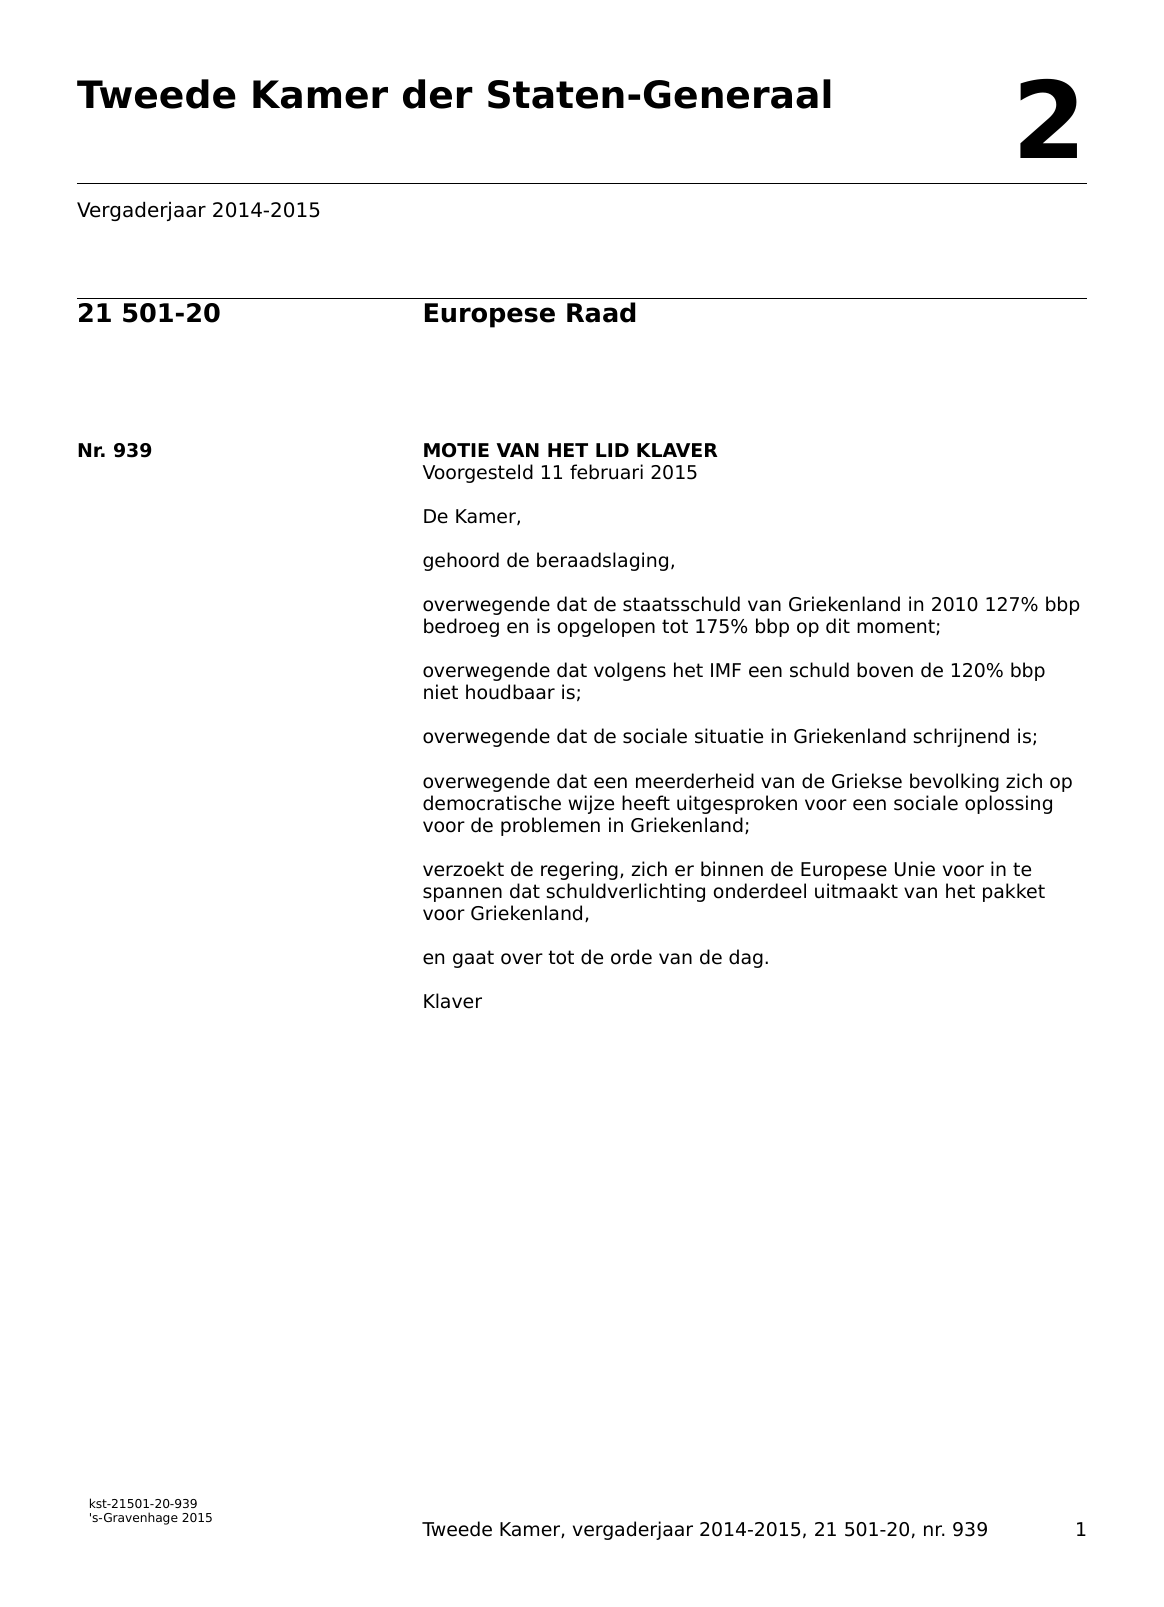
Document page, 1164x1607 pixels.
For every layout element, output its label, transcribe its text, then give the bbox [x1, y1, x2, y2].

text De Kamer, [422, 506, 1087, 528]
text overwegende dat een meerderheid van de Griekse bevolking zich op democratische wijze heeft uitgesproken voor een sociale oplossing voor de problemen in Griekenland; [422, 771, 1087, 837]
text verzoekt de regering, zich er binnen de Europese Unie voor in te spannen dat schuldverlichting onderdeel uitmaakt van het pakket voor Griekenland, [422, 859, 1087, 925]
text Klaver [422, 991, 1087, 1013]
table_header Tweede Kamer der Staten-Generaal [77, 59, 886, 183]
table_cell Vergaderjaar 2014-2015 [77, 184, 1087, 298]
text overwegende dat de staatsschuld van Griekenland in 2010 127% bbp bedroeg en is opgelopen tot 175% bbp op dit moment; [422, 594, 1087, 638]
text 's-Gravenhage 2015 [88, 1511, 323, 1525]
table_header 2 [886, 59, 1087, 183]
text Voorgesteld 11 februari 2015 [422, 462, 1087, 484]
subtitle 21 501-20 Europese Raad [77, 299, 1087, 329]
text overwegende dat volgens het IMF een schuld boven de 120% bbp niet houdbaar is; [422, 660, 1087, 704]
text en gaat over tot de orde van de dag. [422, 947, 1087, 969]
text overwegende dat de sociale situatie in Griekenland schrijnend is; [422, 726, 1087, 748]
text kst-21501-20-939 [88, 1497, 323, 1511]
subtitle Nr. 939 MOTIE VAN HET LID KLAVER [77, 440, 1087, 462]
text gehoord de beraadslaging, [422, 550, 1087, 572]
